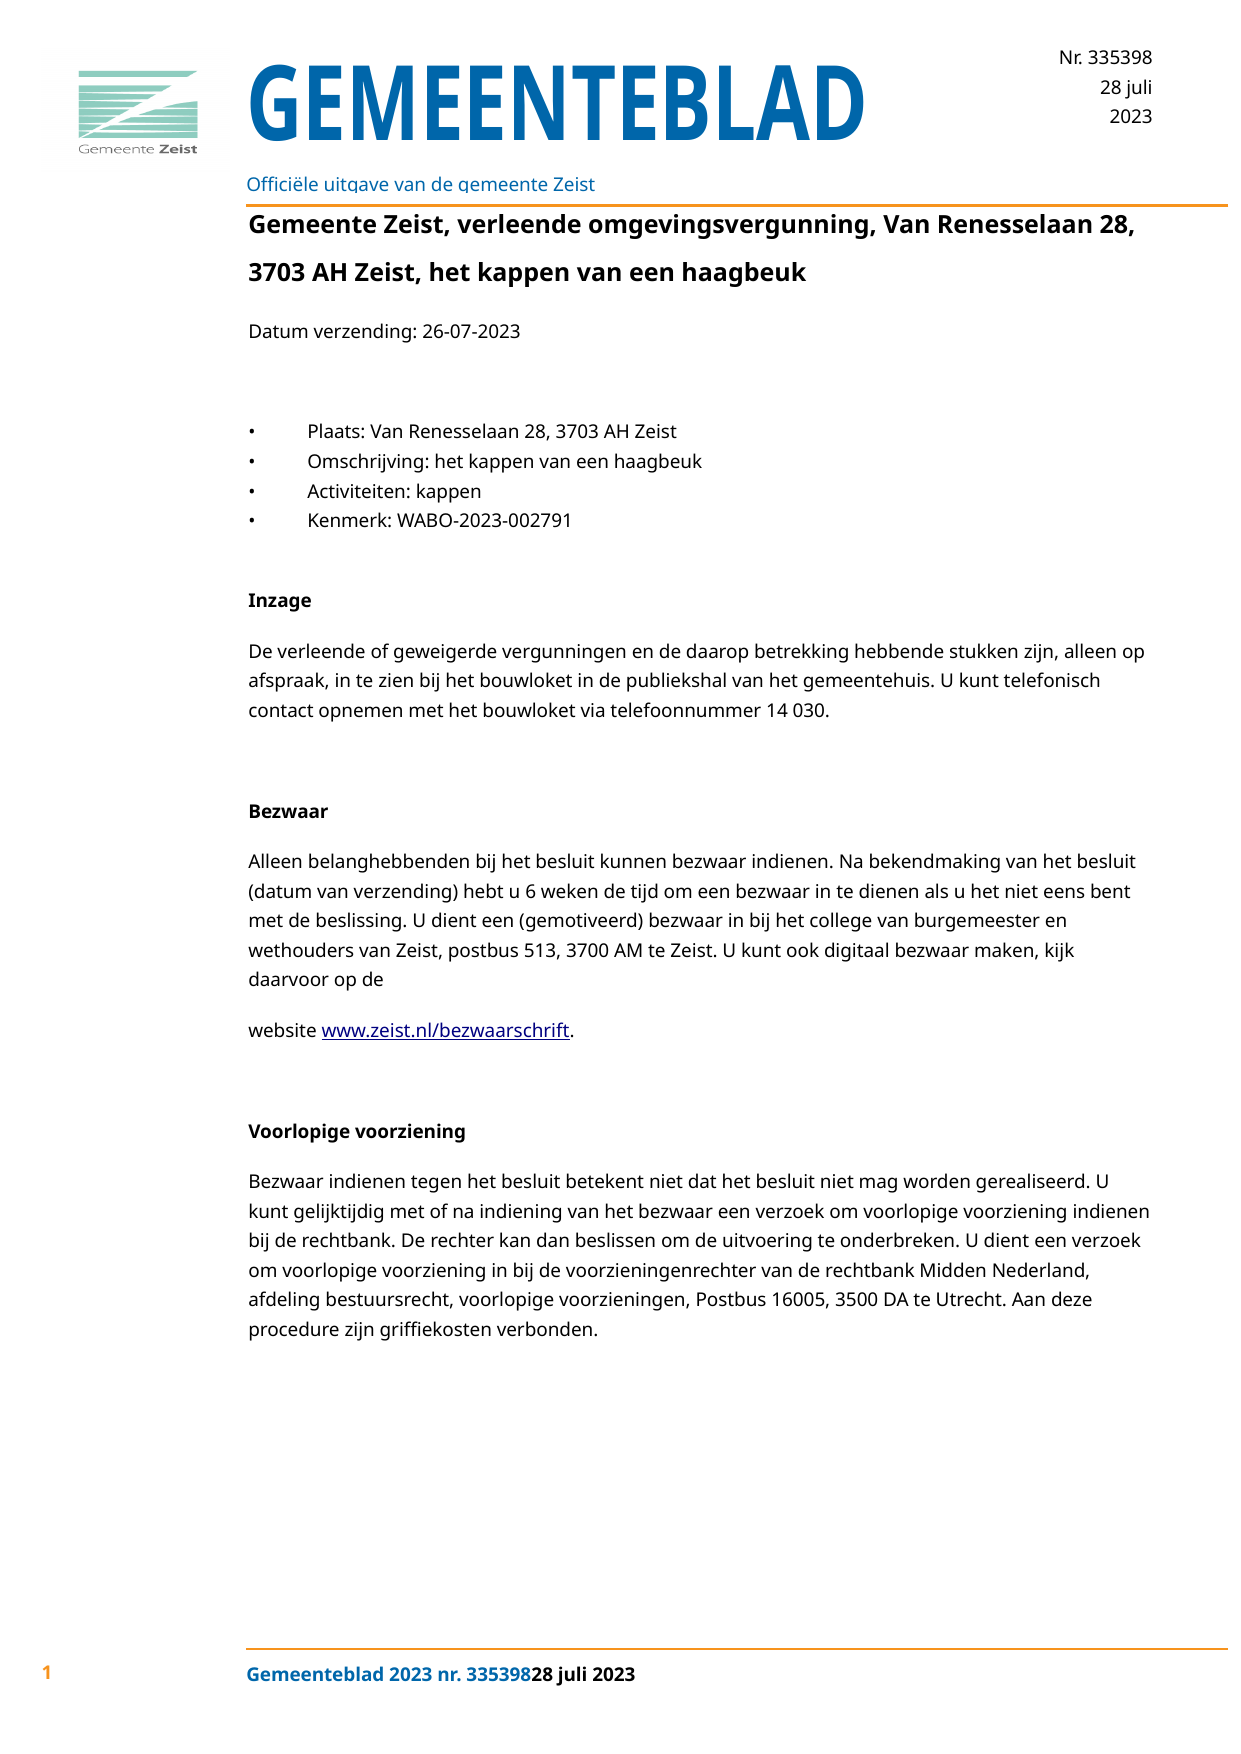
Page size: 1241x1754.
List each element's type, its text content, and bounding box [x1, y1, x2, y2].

list Omschrijving: het kappen van een haagbeuk [248, 448, 1152, 474]
text Datum verzending: 26-07-2023 [248, 318, 1152, 344]
text Bezwaar [248, 798, 1152, 824]
text De verleende of geweigerde vergunningen en de daarop betrekking hebbende stukken zijn, alleen op afspraak, in te zien bij het bouwloket in de publiekshal van het gemeentehuis. U kunt telefonisch contact opnemen met het bouwloket via telefoonnummer 14 030. [248, 638, 1152, 723]
text Voorlopige voorziening [248, 1118, 1152, 1144]
list Activiteiten: kappen [248, 478, 1152, 504]
list Plaats: Van Renesselaan 28, 3703 AH Zeist [248, 419, 1152, 444]
picture [41, 47, 231, 172]
text Inzage [248, 587, 1152, 613]
text website www.zeist.nl/bezwaarschrift. [248, 1017, 1152, 1043]
text Gemeente Zeist, verleende omgevingsvergunning, Van Renesselaan 28, 3703 AH Zeist, het kappen van een haagbeuk [248, 207, 1152, 288]
list Kenmerk: WABO-2023-002791 [248, 507, 1152, 533]
text Alleen belanghebbenden bij het besluit kunnen bezwaar indienen. Na bekendmaking van het besluit (datum van verzending) hebt u 6 weken de tijd om een bezwaar in te dienen als u het niet eens bent met de beslissing. U dient een (gemotiveerd) bezwaar in bij het college van burgemeester en wethouders van Zeist, postbus 513, 3700 AM te Zeist. U kunt ook digitaal bezwaar maken, kijk daarvoor op de [248, 848, 1152, 992]
text Bezwaar indienen tegen het besluit betekent niet dat het besluit niet mag worden gerealiseerd. U kunt gelijktijdig met of na indiening van het bezwaar een verzoek om voorlopige voorziening indienen bij de rechtbank. De rechter kan dan beslissen om de uitvoering te onderbreken. U dient een verzoek om voorlopige voorziening in bij de voorzieningenrechter van de rechtbank Midden Nederland, afdeling bestuursrecht, voorlopige voorzieningen, Postbus 16005, 3500 DA te Utrecht. Aan deze procedure zijn griffiekosten verbonden. [248, 1168, 1152, 1342]
